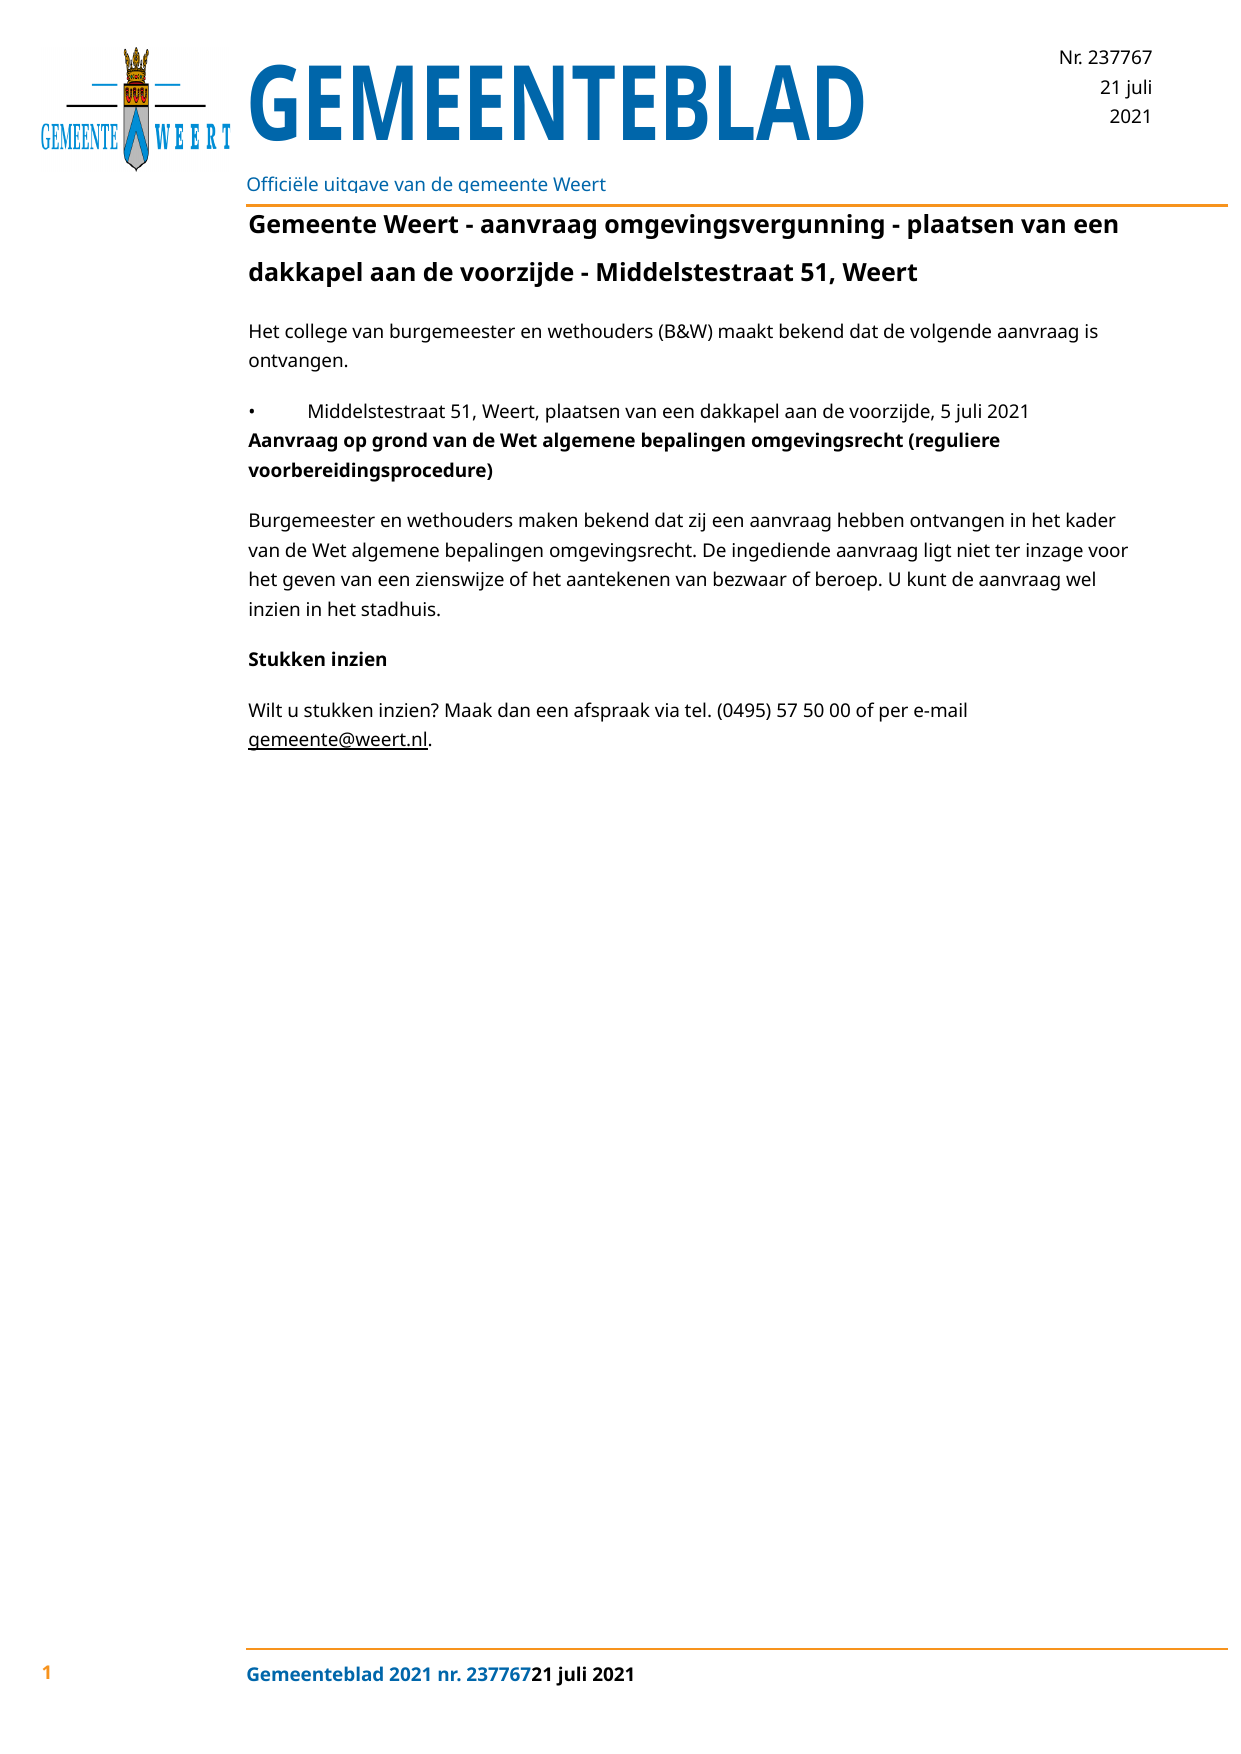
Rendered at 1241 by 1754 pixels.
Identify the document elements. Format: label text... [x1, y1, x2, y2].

text Wilt u stukken inzien? Maak dan een afspraak via tel. (0495) 57 50 00 of per e-mail gemeente@weert.nl. [248, 697, 1152, 752]
text Gemeente Weert - aanvraag omgevingsvergunning - plaatsen van een dakkapel aan de voorzijde - Middelstestraat 51, Weert [248, 207, 1152, 288]
text Aanvraag op grond van de Wet algemene bepalingen omgevingsrecht (reguliere voorbereidingsprocedure) [248, 427, 1152, 483]
text Het college van burgemeester en wethouders (B&W) maakt bekend dat de volgende aanvraag is ontvangen. [248, 318, 1152, 373]
text Stukken inzien [248, 647, 1152, 672]
picture [41, 47, 231, 172]
list Middelstestraat 51, Weert, plaatsen van een dakkapel aan de voorzijde, 5 juli 2021 [248, 398, 1152, 424]
text Burgemeester en wethouders maken bekend dat zij een aanvraag hebben ontvangen in het kader van de Wet algemene bepalingen omgevingsrecht. De ingediende aanvraag ligt niet ter inzage voor het geven van een zienswijze of het aantekenen van bezwaar of beroep. U kunt de aanvraag wel inzien in het stadhuis. [248, 507, 1152, 622]
